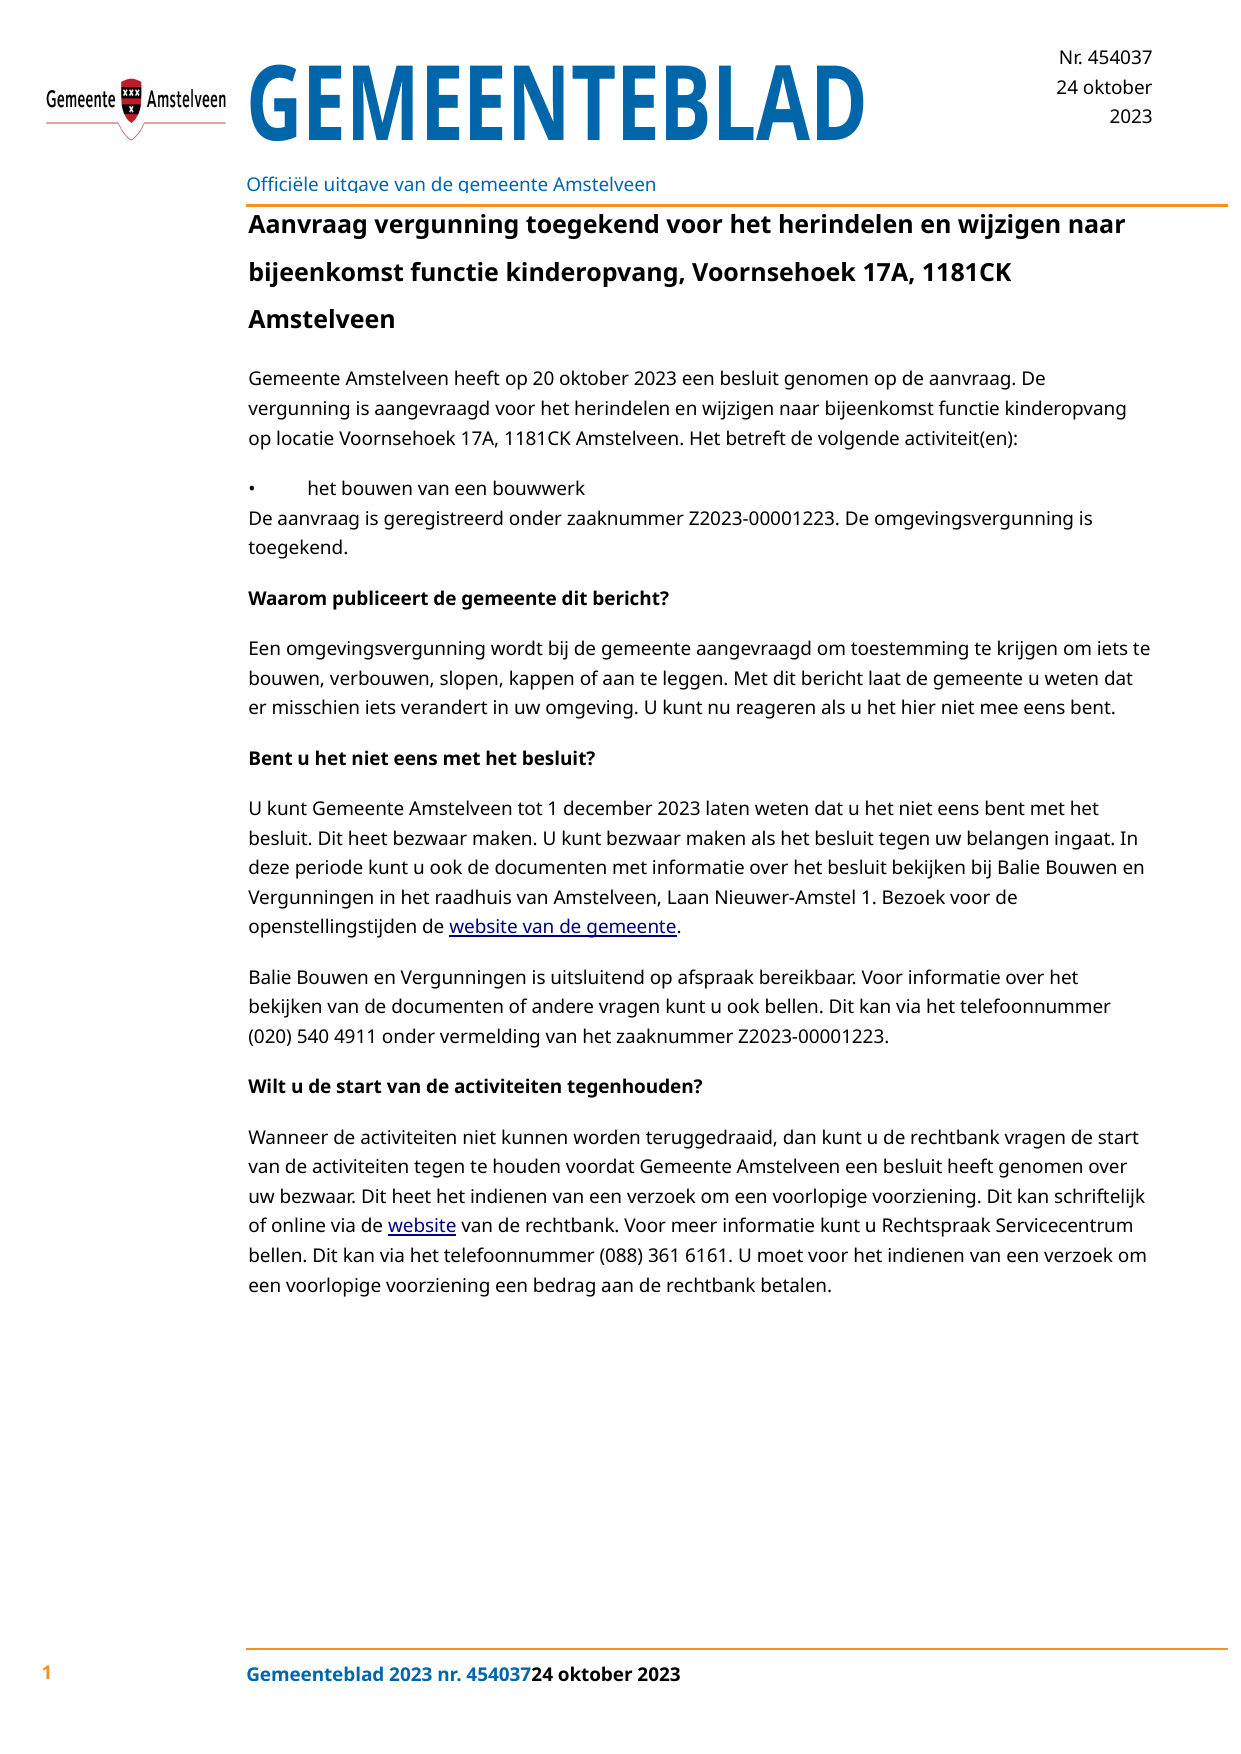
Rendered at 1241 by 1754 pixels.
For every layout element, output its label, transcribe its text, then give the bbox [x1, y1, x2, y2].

text Wilt u de start van de activiteiten tegenhouden? [248, 1073, 1152, 1099]
text Aanvraag vergunning toegekend voor het herindelen en wijzigen naar bijeenkomst functie kinderopvang, Voornsehoek 17A, 1181CK Amstelveen [248, 207, 1152, 336]
picture [41, 47, 231, 172]
list het bouwen van een bouwwerk [248, 475, 1152, 501]
text U kunt Gemeente Amstelveen tot 1 december 2023 laten weten dat u het niet eens bent met het besluit. Dit heet bezwaar maken. U kunt bezwaar maken als het besluit tegen uw belangen ingaat. In deze periode kunt u ook de documenten met informatie over het besluit bekijken bij Balie Bouwen en Vergunningen in het raadhuis van Amstelveen, Laan Nieuwer-Amstel 1. Bezoek voor de openstellingstijden de website van de gemeente. [248, 795, 1152, 939]
text Wanneer de activiteiten niet kunnen worden teruggedraaid, dan kunt u de rechtbank vragen de start van de activiteiten tegen te houden voordat Gemeente Amstelveen een besluit heeft genomen over uw bezwaar. Dit heet het indienen van een verzoek om een voorlopige voorziening. Dit kan schriftelijk of online via de website van de rechtbank. Voor meer informatie kunt u Rechtspraak Servicecentrum bellen. Dit kan via het telefoonnummer (088) 361 6161. U moet voor het indienen van een verzoek om een voorlopige voorziening een bedrag aan de rechtbank betalen. [248, 1124, 1152, 1297]
text De aanvraag is geregistreerd onder zaaknummer Z2023-00001223. De omgevingsvergunning is toegekend. [248, 505, 1152, 560]
text Waarom publiceert de gemeente dit bericht? [248, 585, 1152, 610]
text Gemeente Amstelveen heeft op 20 oktober 2023 een besluit genomen op de aanvraag. De vergunning is aangevraagd voor het herindelen en wijzigen naar bijeenkomst functie kinderopvang op locatie Voornsehoek 17A, 1181CK Amstelveen. Het betreft de volgende activiteit(en): [248, 366, 1152, 450]
text Een omgevingsvergunning wordt bij de gemeente aangevraagd om toestemming te krijgen om iets te bouwen, verbouwen, slopen, kappen of aan te leggen. Met dit bericht laat de gemeente u weten dat er misschien iets verandert in uw omgeving. U kunt nu reageren als u het hier niet mee eens bent. [248, 635, 1152, 720]
text Balie Bouwen en Vergunningen is uitsluitend op afspraak bereikbaar. Voor informatie over het bekijken van de documenten of andere vragen kunt u ook bellen. Dit kan via het telefoonnummer (020) 540 4911 onder vermelding van het zaaknummer Z2023-00001223. [248, 964, 1152, 1049]
text Bent u het niet eens met het besluit? [248, 745, 1152, 770]
